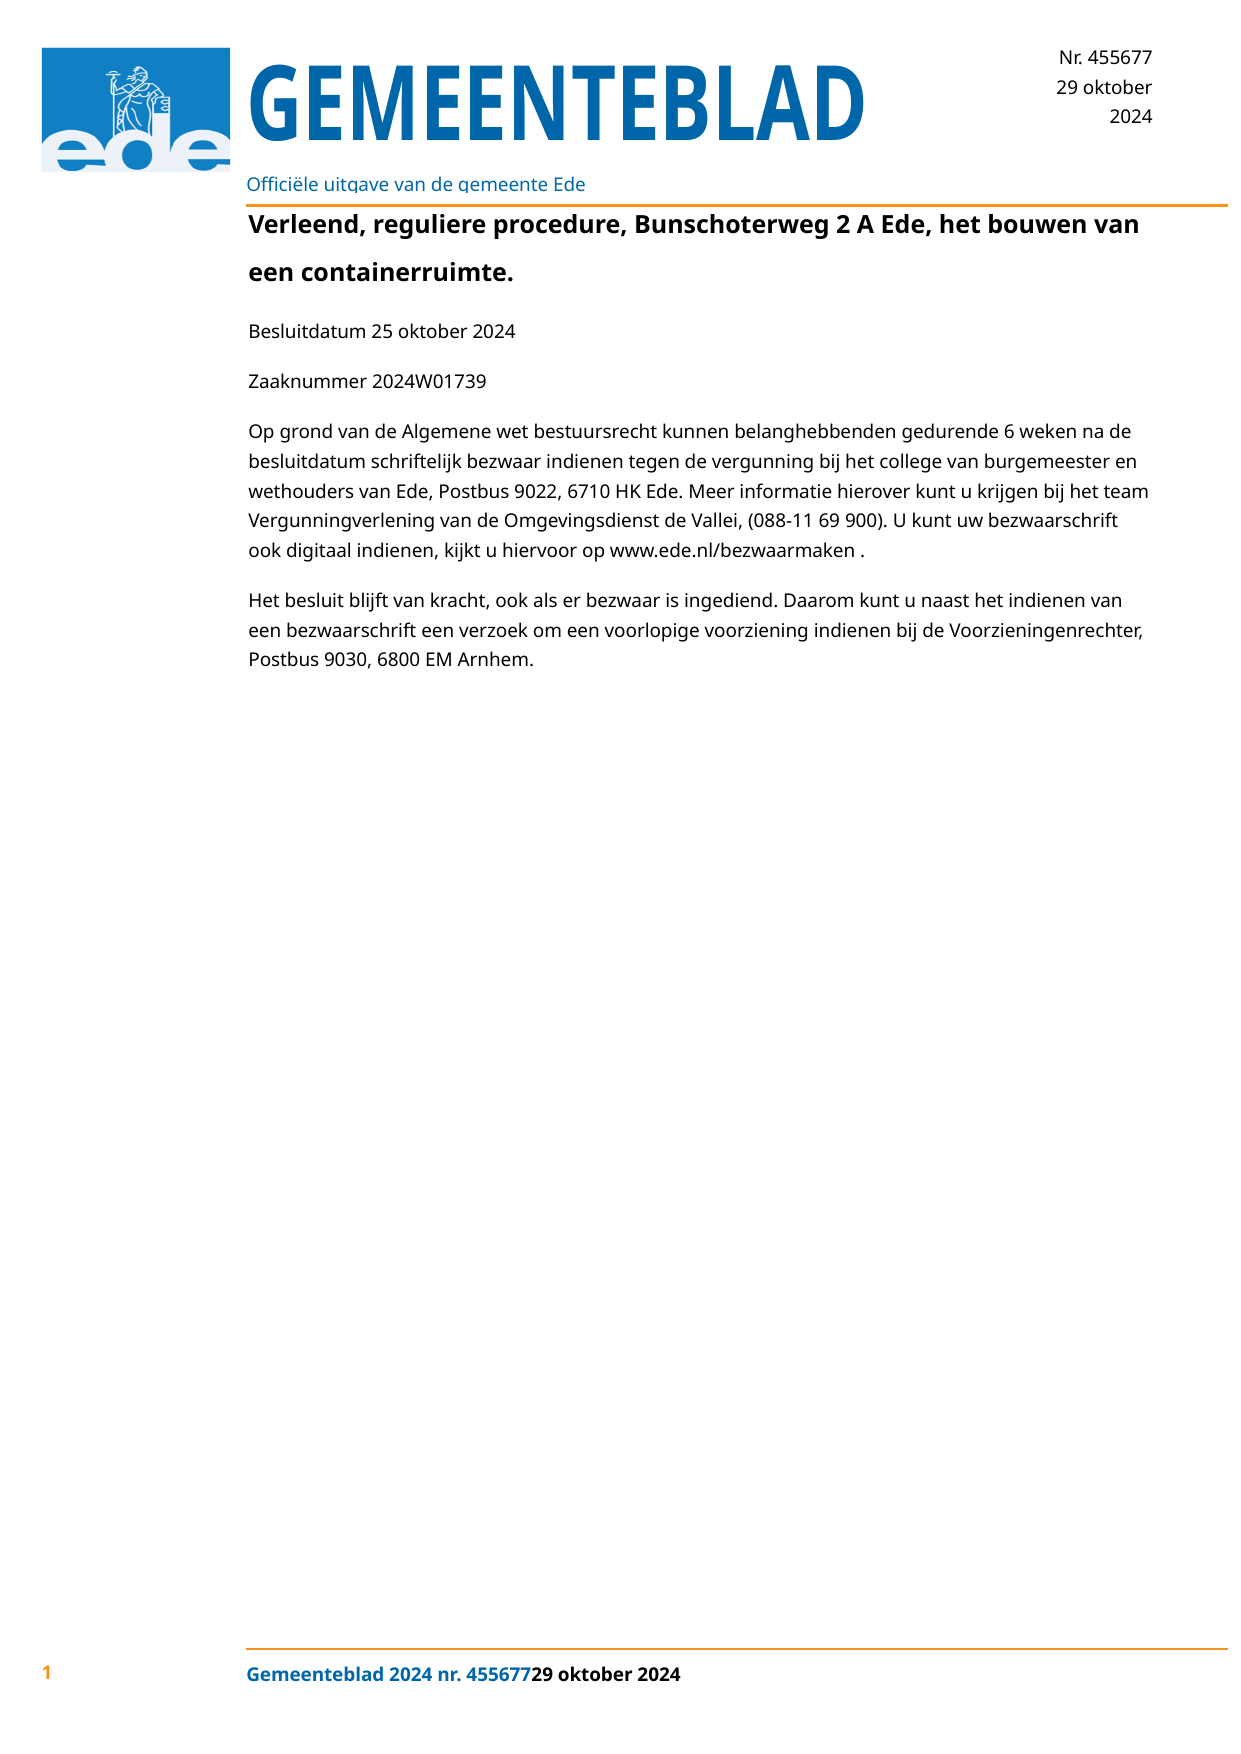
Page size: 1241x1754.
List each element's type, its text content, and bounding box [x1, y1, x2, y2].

text Zaaknummer 2024W01739 [248, 368, 1152, 394]
picture [41, 47, 231, 172]
text Verleend, reguliere procedure, Bunschoterweg 2 A Ede, het bouwen van een containerruimte. [248, 207, 1152, 288]
text Op grond van de Algemene wet bestuursrecht kunnen belanghebbenden gedurende 6 weken na de besluitdatum schriftelijk bezwaar indienen tegen de vergunning bij het college van burgemeester en wethouders van Ede, Postbus 9022, 6710 HK Ede. Meer informatie hierover kunt u krijgen bij het team Vergunningverlening van de Omgevingsdienst de Vallei, (088-11 69 900). U kunt uw bezwaarschrift ook digitaal indienen, kijkt u hiervoor op www.ede.nl/bezwaarmaken . [248, 419, 1152, 563]
text Besluitdatum 25 oktober 2024 [248, 318, 1152, 344]
text Het besluit blijft van kracht, ook als er bezwaar is ingediend. Daarom kunt u naast het indienen van een bezwaarschrift een verzoek om een voorlopige voorziening indienen bij de Voorzieningenrechter, Postbus 9030, 6800 EM Arnhem. [248, 587, 1152, 672]
